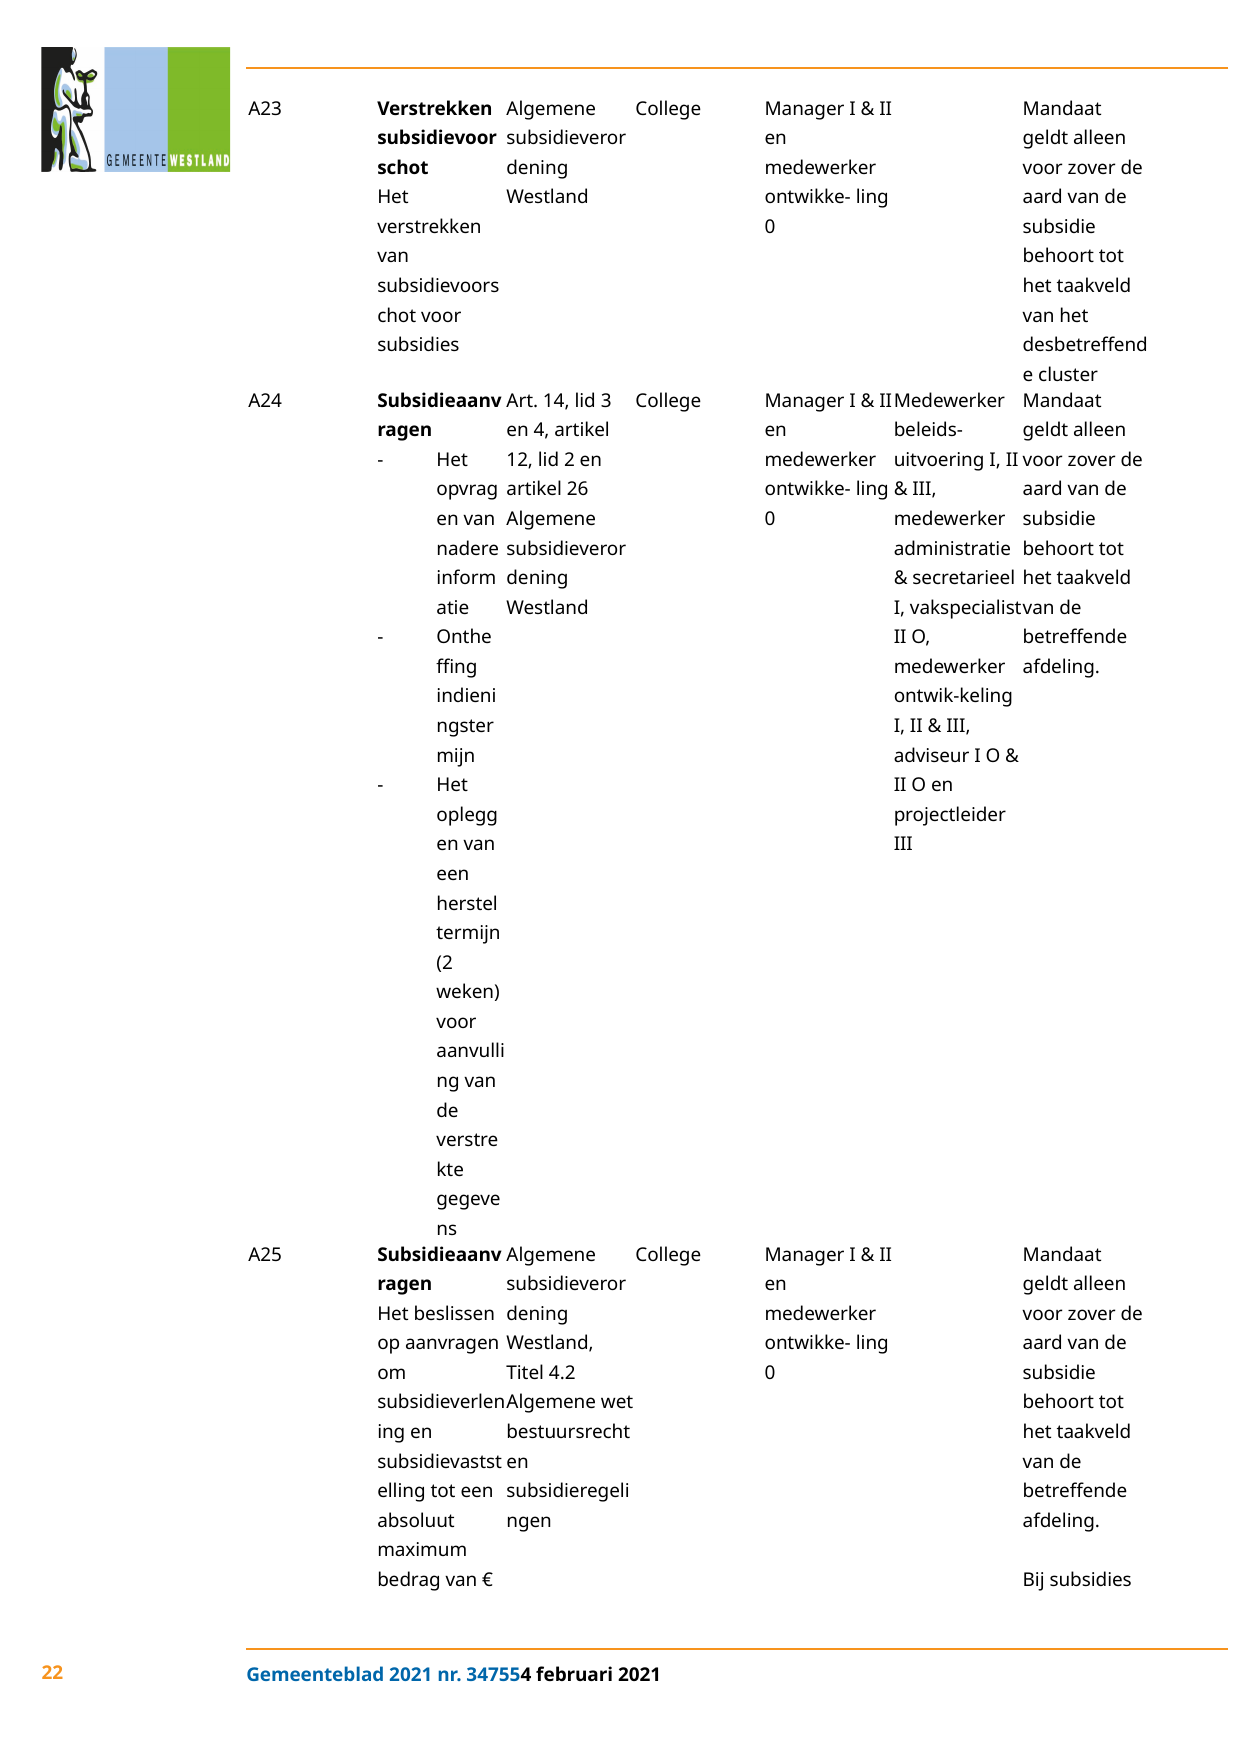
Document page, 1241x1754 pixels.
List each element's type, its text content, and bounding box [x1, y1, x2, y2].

table_cell Manager I & II en medewerker ontwikke- ling 0 [764, 1241, 893, 1592]
table_cell Algemene subsidieverordening Westland [506, 95, 635, 387]
table_cell Mandaat geldt alleen voor zover de aard van de subsidie behoort tot het taakveld van het desbetreffende cluster [1023, 95, 1152, 387]
table_cell Algemene subsidieverordening Westland, Titel 4.2 Algemene wet bestuursrecht en subsidieregelingen [506, 1241, 635, 1592]
table_cell Verstrekken subsidievoorschot Het verstrekken van subsidievoorschot voor subsidies [377, 95, 506, 387]
table_cell A23 [248, 95, 377, 387]
table_cell Manager I & II en medewerker ontwikke- ling 0 [764, 387, 893, 1241]
picture [41, 47, 231, 172]
table_cell [894, 95, 1022, 387]
table_cell Subsidieaanvragen Het opvragen van nadere informatie Ontheffing indieningstermijn Het opleggen van een herstel termijn (2 weken) voor aanvulling van de verstrekte gegevens [377, 387, 506, 1241]
table_cell Medewerker beleids-uitvoering I, II & III, medewerker administratie & secretarieel I, vakspecialist II O, medewerker ontwik-keling I, II & III, adviseur I O & II O en projectleider III [894, 387, 1022, 1241]
table_cell Mandaat geldt alleen voor zover de aard van de subsidie behoort tot het taakveld van de betreffende afdeling. [1023, 387, 1152, 1241]
table_cell A25 [248, 1241, 377, 1592]
table_cell [894, 1241, 1022, 1592]
table_cell College [635, 95, 764, 387]
table_cell Manager I & II en medewerker ontwikke- ling 0 [764, 95, 893, 387]
table_cell College [635, 387, 764, 1241]
table_cell A24 [248, 387, 377, 1241]
table_cell College [635, 1241, 764, 1592]
table_cell Subsidieaanvragen Het beslissen op aanvragen om subsidieverlening en subsidievaststelling tot een absoluut maximum bedrag van € [377, 1241, 506, 1592]
table_cell Mandaat geldt alleen voor zover de aard van de subsidie behoort tot het taakveld van de betreffende afdeling. Bij subsidies [1023, 1241, 1152, 1592]
table_cell Art. 14, lid 3 en 4, artikel 12, lid 2 en artikel 26 Algemene subsidieverorde­ning Westland [506, 387, 635, 1241]
